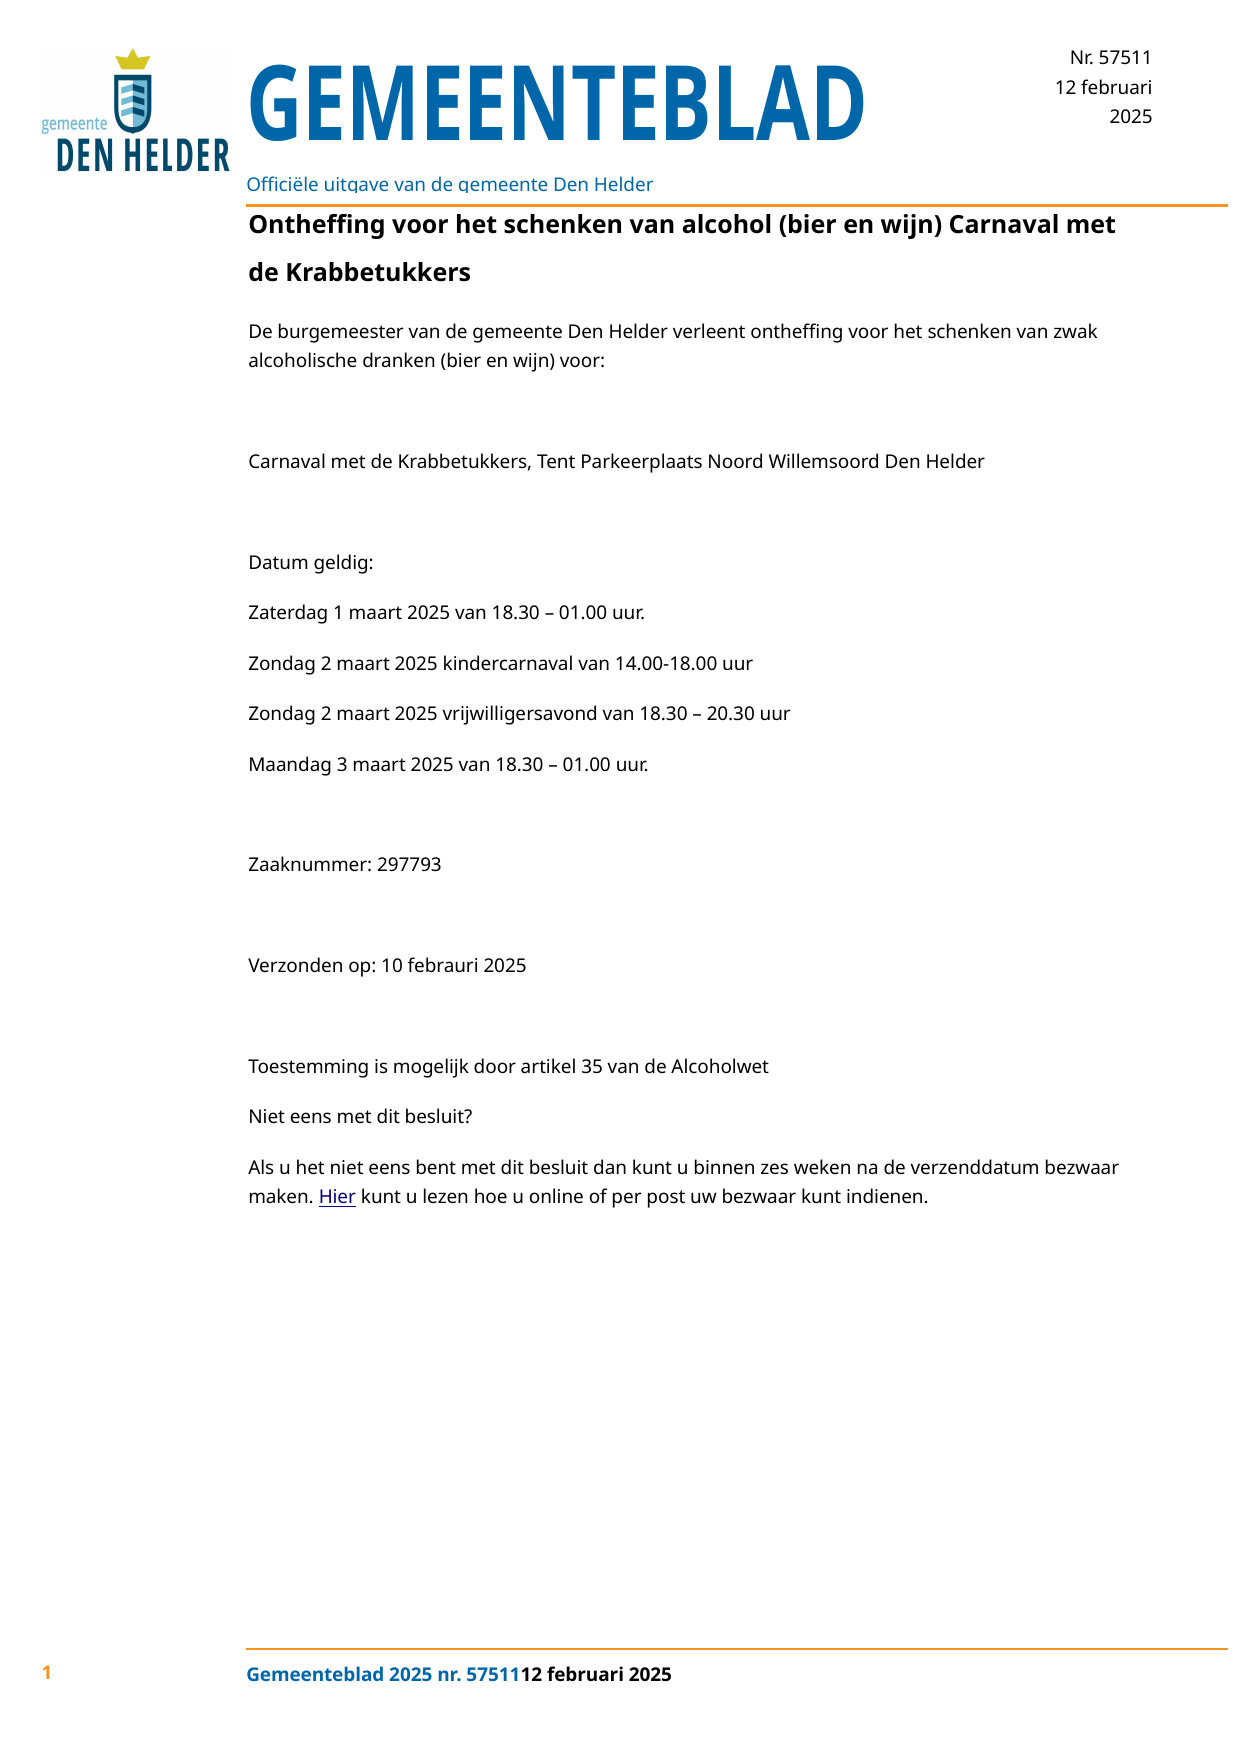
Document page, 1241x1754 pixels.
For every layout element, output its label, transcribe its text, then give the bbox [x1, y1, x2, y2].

text Niet eens met dit besluit? [248, 1104, 1152, 1129]
text Carnaval met de Krabbetukkers, Tent Parkeerplaats Noord Willemsoord Den Helder [248, 448, 1152, 474]
text Zondag 2 maart 2025 kindercarnaval van 14.00-18.00 uur [248, 650, 1152, 676]
text Als u het niet eens bent met dit besluit dan kunt u binnen zes weken na de verzenddatum bezwaar maken. Hier kunt u lezen hoe u online of per post uw bezwaar kunt indienen. [248, 1154, 1152, 1209]
picture [130, 157, 135, 172]
picture [220, 160, 224, 172]
text Verzonden op: 10 febrauri 2025 [248, 952, 1152, 978]
text Zondag 2 maart 2025 vrijwilligersavond van 18.30 – 20.30 uur [248, 700, 1152, 726]
text Ontheffing voor het schenken van alcohol (bier en wijn) Carnaval met de Krabbetukkers [248, 207, 1152, 288]
text Toestemming is mogelijk door artikel 35 van de Alcoholwet [248, 1053, 1152, 1079]
text De burgemeester van de gemeente Den Helder verleent ontheffing voor het schenken van zwak alcoholische dranken (bier en wijn) voor: [248, 318, 1152, 373]
picture [182, 144, 187, 165]
text Datum geldig: [248, 549, 1152, 575]
text Maandag 3 maart 2025 van 18.30 – 01.00 uur. [248, 751, 1152, 777]
picture [100, 154, 106, 172]
text Zaterdag 1 maart 2025 van 18.30 – 01.00 uur. [248, 599, 1152, 625]
picture [63, 144, 68, 165]
picture [41, 47, 231, 172]
text Zaaknummer: 297793 [248, 852, 1152, 877]
